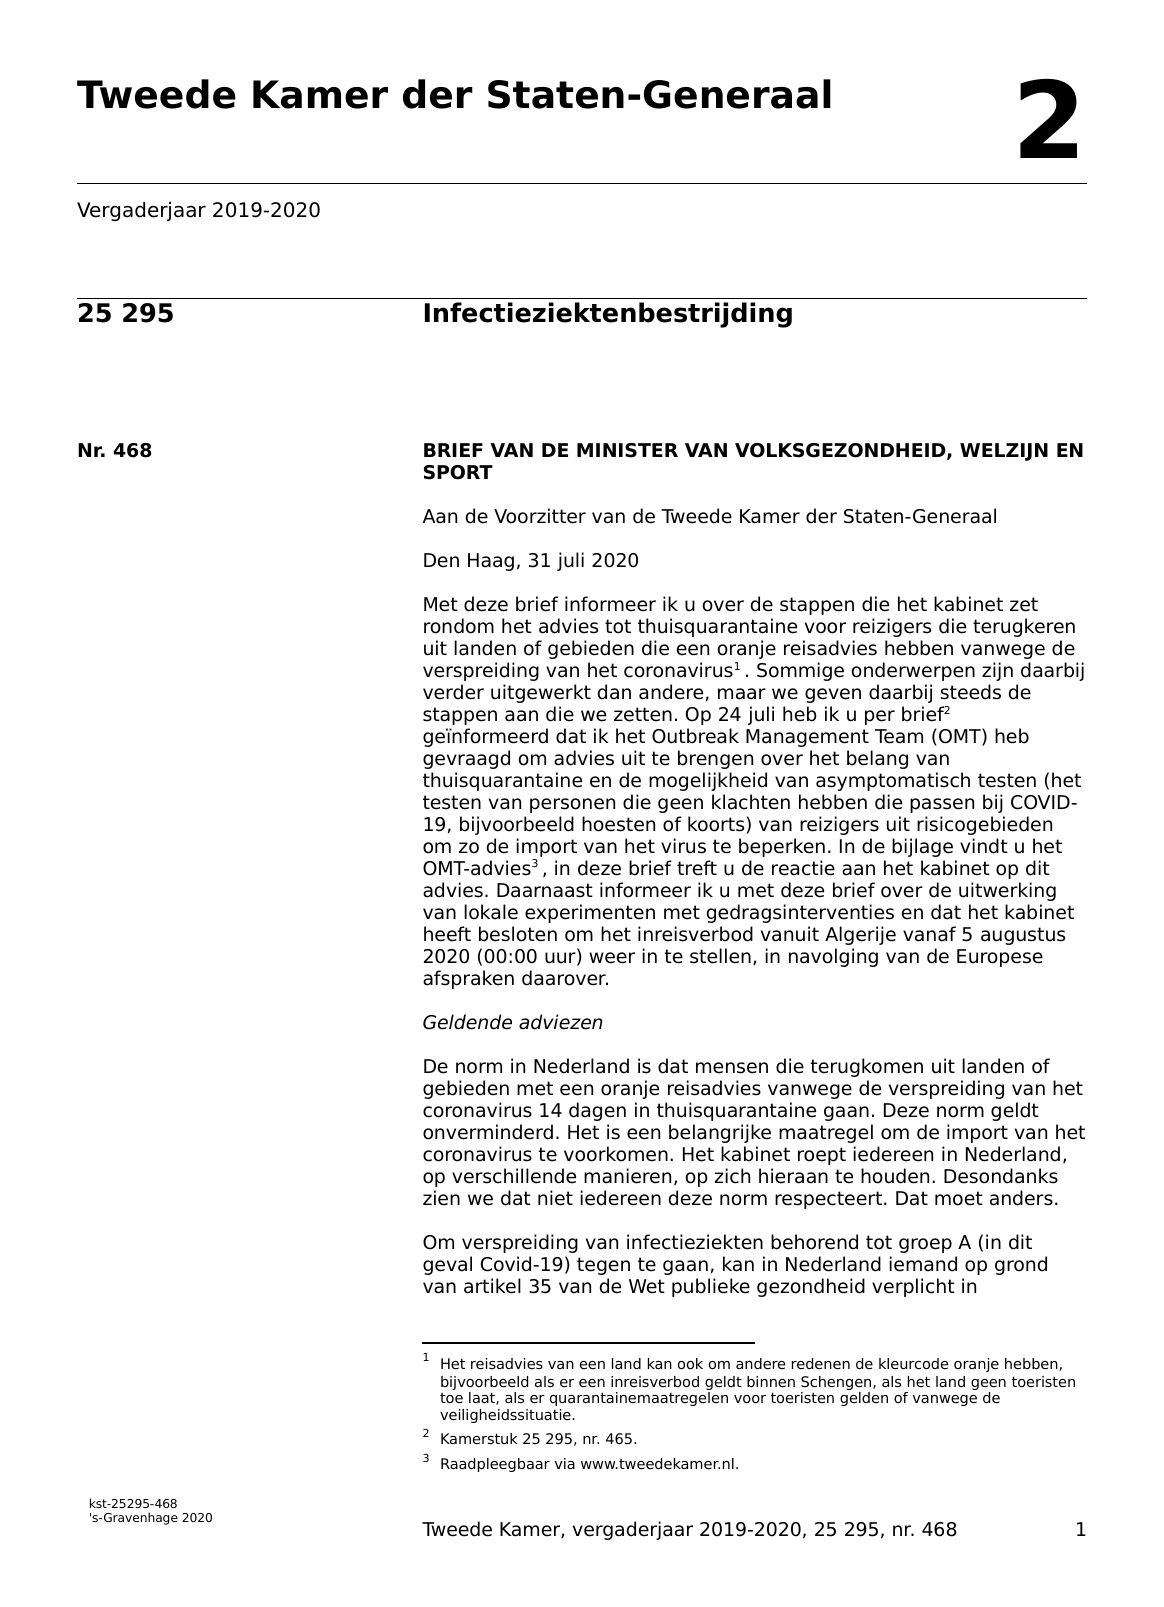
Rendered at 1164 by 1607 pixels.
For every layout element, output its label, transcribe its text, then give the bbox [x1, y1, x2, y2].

text Kamerstuk 25 295, nr. 465. [422, 1427, 1087, 1449]
text Om verspreiding van infectieziekten behorend tot groep A (in dit geval Covid-19) tegen te gaan, kan in Nederland iemand op grond van artikel 35 van de Wet publieke gezondheid verplicht in [422, 1232, 1087, 1298]
text Met deze brief informeer ik u over de stappen die het kabinet zet rondom het advies tot thuisquarantaine voor reizigers die terugkeren uit landen of gebieden die een oranje reisadvies hebben vanwege de verspreiding van het coronavirus. Sommige onderwerpen zijn daarbij verder uitgewerkt dan andere, maar we geven daarbij steeds de stappen aan die we zetten. Op 24 juli heb ik u per brief geïnformeerd dat ik het Outbreak Management Team (OMT) heb gevraagd om advies uit te brengen over het belang van thuisquarantaine en de mogelijkheid van asymptomatisch testen (het testen van personen die geen klachten hebben die passen bij COVID-19, bijvoorbeeld hoesten of koorts) van reizigers uit risicogebieden om zo de import van het virus te beperken. In de bijlage vindt u het OMT-advies, in deze brief treft u de reactie aan het kabinet op dit advies. Daarnaast informeer ik u met deze brief over de uitwerking van lokale experimenten met gedragsinterventies en dat het kabinet heeft besloten om het inreisverbod vanuit Algerije vanaf 5 augustus 2020 (00:00 uur) weer in te stellen, in navolging van de Europese afspraken daarover. [422, 594, 1087, 990]
text 's-Gravenhage 2020 [88, 1511, 323, 1525]
table_cell Vergaderjaar 2019-2020 [77, 184, 1087, 298]
text Den Haag, 31 juli 2020 [422, 550, 1087, 572]
text De norm in Nederland is dat mensen die terugkomen uit landen of gebieden met een oranje reisadvies vanwege de verspreiding van het coronavirus 14 dagen in thuisquarantaine gaan. Deze norm geldt onverminderd. Het is een belangrijke maatregel om de import van het coronavirus te voorkomen. Het kabinet roept iedereen in Nederland, op verschillende manieren, op zich hieraan te houden. Desondanks zien we dat niet iedereen deze norm respecteert. Dat moet anders. [422, 1056, 1087, 1210]
text Raadpleegbaar via www.tweedekamer.nl. [422, 1452, 1087, 1474]
subtitle 25 295 Infectieziektenbestrijding [77, 299, 1087, 329]
subtitle Nr. 468 BRIEF VAN DE MINISTER VAN VOLKSGEZONDHEID, WELZIJN EN SPORT [77, 440, 1087, 484]
text Het reisadvies van een land kan ook om andere redenen de kleurcode oranje hebben, bijvoorbeeld als er een inreisverbod geldt binnen Schengen, als het land geen toeristen toe laat, als er quarantainemaatregelen voor toeristen gelden of vanwege de veiligheidssituatie. [422, 1352, 1087, 1424]
text Aan de Voorzitter van de Tweede Kamer der Staten-Generaal [422, 506, 1087, 528]
subtitle Geldende adviezen [422, 1012, 1087, 1034]
table_header Tweede Kamer der Staten-Generaal [77, 59, 886, 183]
table_header 2 [886, 59, 1087, 183]
text kst-25295-468 [88, 1497, 323, 1511]
